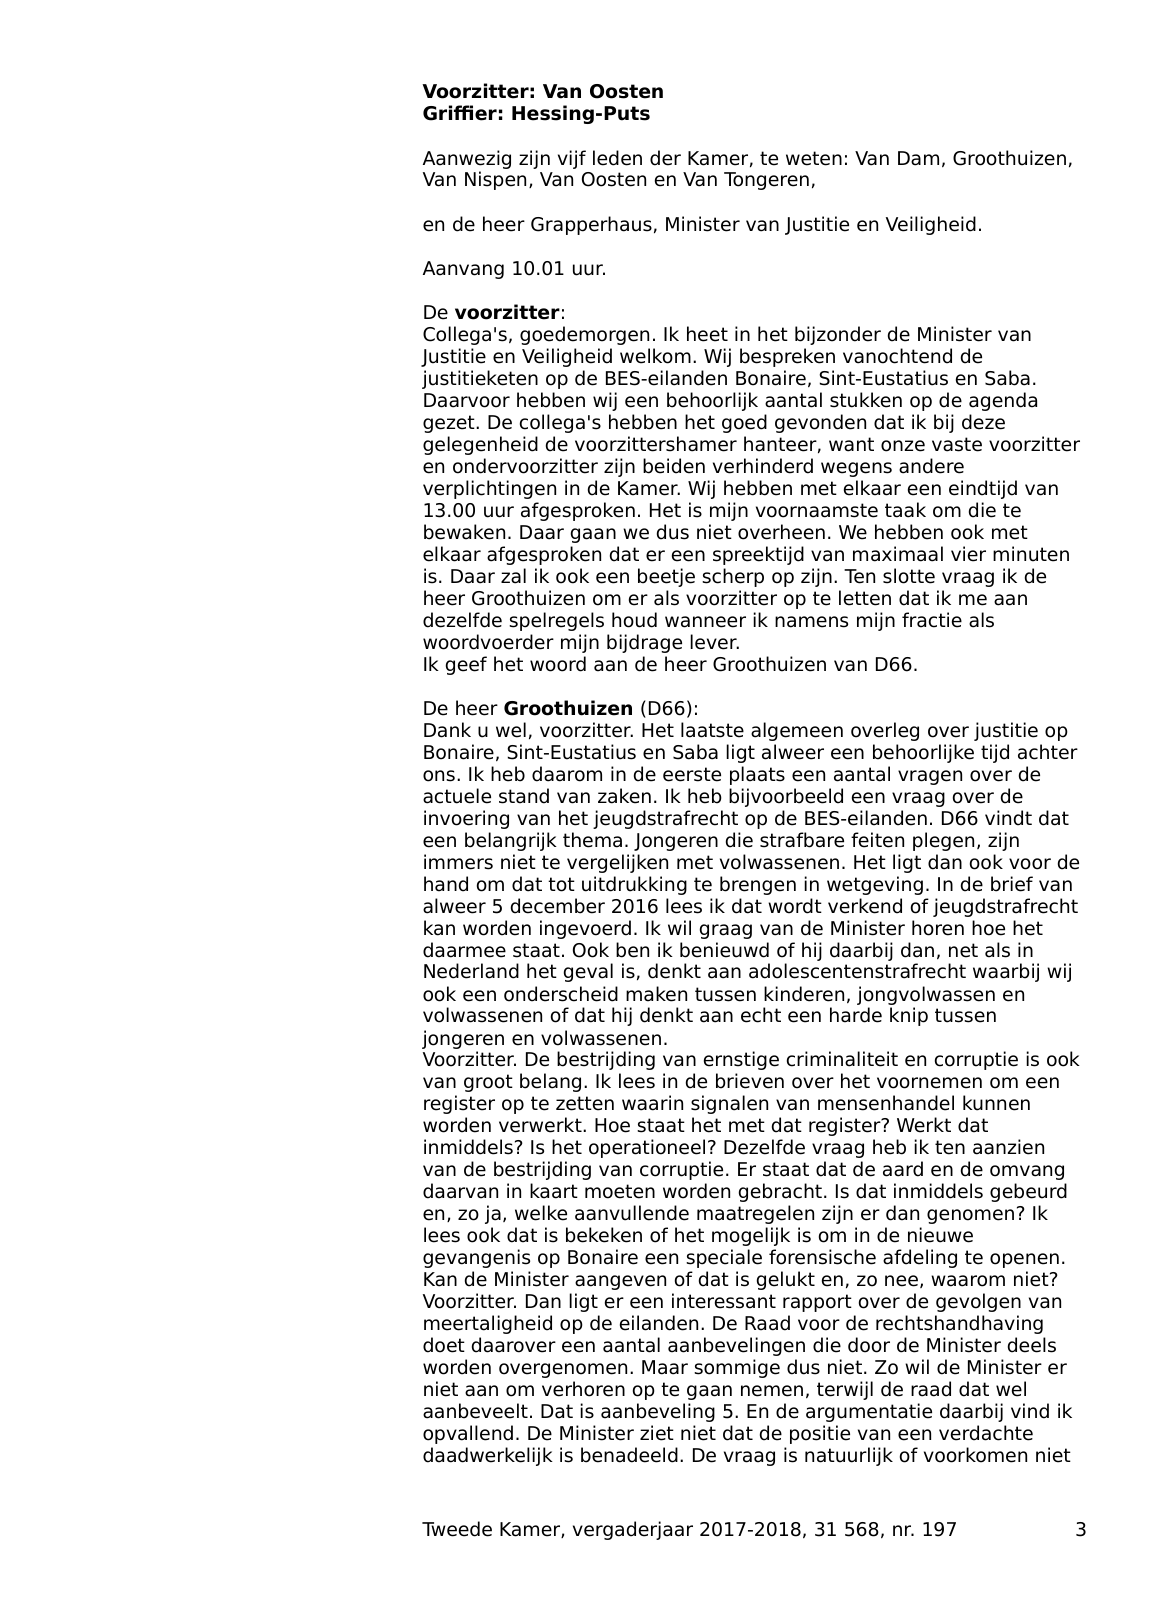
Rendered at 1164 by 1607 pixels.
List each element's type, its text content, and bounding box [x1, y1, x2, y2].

text Voorzitter. Dan ligt er een interessant rapport over de gevolgen van meertaligheid op de eilanden. De Raad voor de rechtshandhaving doet daarover een aantal aanbevelingen die door de Minister deels worden overgenomen. Maar sommige dus niet. Zo wil de Minister er niet aan om verhoren op te gaan nemen, terwijl de raad dat wel aanbeveelt. Dat is aanbeveling 5. En de argumentatie daarbij vind ik opvallend. De Minister ziet niet dat de positie van een verdachte daadwerkelijk is benadeeld. De vraag is natuurlijk of voorkomen niet [422, 1291, 1087, 1467]
text De heer Groothuizen (D66): [422, 698, 1087, 720]
text Collega's, goedemorgen. Ik heet in het bijzonder de Minister van Justitie en Veiligheid welkom. Wij bespreken vanochtend de justitieketen op de BES-eilanden Bonaire, Sint-Eustatius en Saba. Daarvoor hebben wij een behoorlijk aantal stukken op de agenda gezet. De collega's hebben het goed gevonden dat ik bij deze gelegenheid de voorzittershamer hanteer, want onze vaste voorzitter en ondervoorzitter zijn beiden verhinderd wegens andere verplichtingen in de Kamer. Wij hebben met elkaar een eindtijd van 13.00 uur afgesproken. Het is mijn voornaamste taak om die te bewaken. Daar gaan we dus niet overheen. We hebben ook met elkaar afgesproken dat er een spreektijd van maximaal vier minuten is. Daar zal ik ook een beetje scherp op zijn. Ten slotte vraag ik de heer Groothuizen om er als voorzitter op te letten dat ik me aan dezelfde spelregels houd wanneer ik namens mijn fractie als woordvoerder mijn bijdrage lever. [422, 324, 1087, 653]
text Voorzitter. De bestrijding van ernstige criminaliteit en corruptie is ook van groot belang. Ik lees in de brieven over het voornemen om een register op te zetten waarin signalen van mensenhandel kunnen worden verwerkt. Hoe staat het met dat register? Werkt dat inmiddels? Is het operationeel? Dezelfde vraag heb ik ten aanzien van de bestrijding van corruptie. Er staat dat de aard en de omvang daarvan in kaart moeten worden gebracht. Is dat inmiddels gebeurd en, zo ja, welke aanvullende maatregelen zijn er dan genomen? Ik lees ook dat is bekeken of het mogelijk is om in de nieuwe gevangenis op Bonaire een speciale forensische afdeling te openen. Kan de Minister aangeven of dat is gelukt en, zo nee, waarom niet? [422, 1049, 1087, 1291]
text en de heer Grapperhaus, Minister van Justitie en Veiligheid. [422, 213, 1087, 236]
text De voorzitter: [422, 302, 1087, 324]
text Dank u wel, voorzitter. Het laatste algemeen overleg over justitie op Bonaire, Sint-Eustatius en Saba ligt alweer een behoorlijke tijd achter ons. Ik heb daarom in de eerste plaats een aantal vragen over de actuele stand van zaken. Ik heb bijvoorbeeld een vraag over de invoering van het jeugdstrafrecht op de BES-eilanden. D66 vindt dat een belangrijk thema. Jongeren die strafbare feiten plegen, zijn immers niet te vergelijken met volwassenen. Het ligt dan ook voor de hand om dat tot uitdrukking te brengen in wetgeving. In de brief van alweer 5 december 2016 lees ik dat wordt verkend of jeugdstrafrecht kan worden ingevoerd. Ik wil graag van de Minister horen hoe het daarmee staat. Ook ben ik benieuwd of hij daarbij dan, net als in Nederland het geval is, denkt aan adolescentenstrafrecht waarbij wij ook een onderscheid maken tussen kinderen, jongvolwassen en volwassenen of dat hij denkt aan echt een harde knip tussen jongeren en volwassenen. [422, 720, 1087, 1049]
text Aanvang 10.01 uur. [422, 258, 1087, 280]
text Ik geef het woord aan de heer Groothuizen van D66. [422, 653, 1087, 676]
text Aanwezig zijn vijf leden der Kamer, te weten: Van Dam, Groothuizen, Van Nispen, Van Oosten en Van Tongeren, [422, 147, 1087, 191]
text Griffier: Hessing-Puts [422, 103, 1087, 125]
text Voorzitter: Van Oosten [422, 81, 1087, 103]
